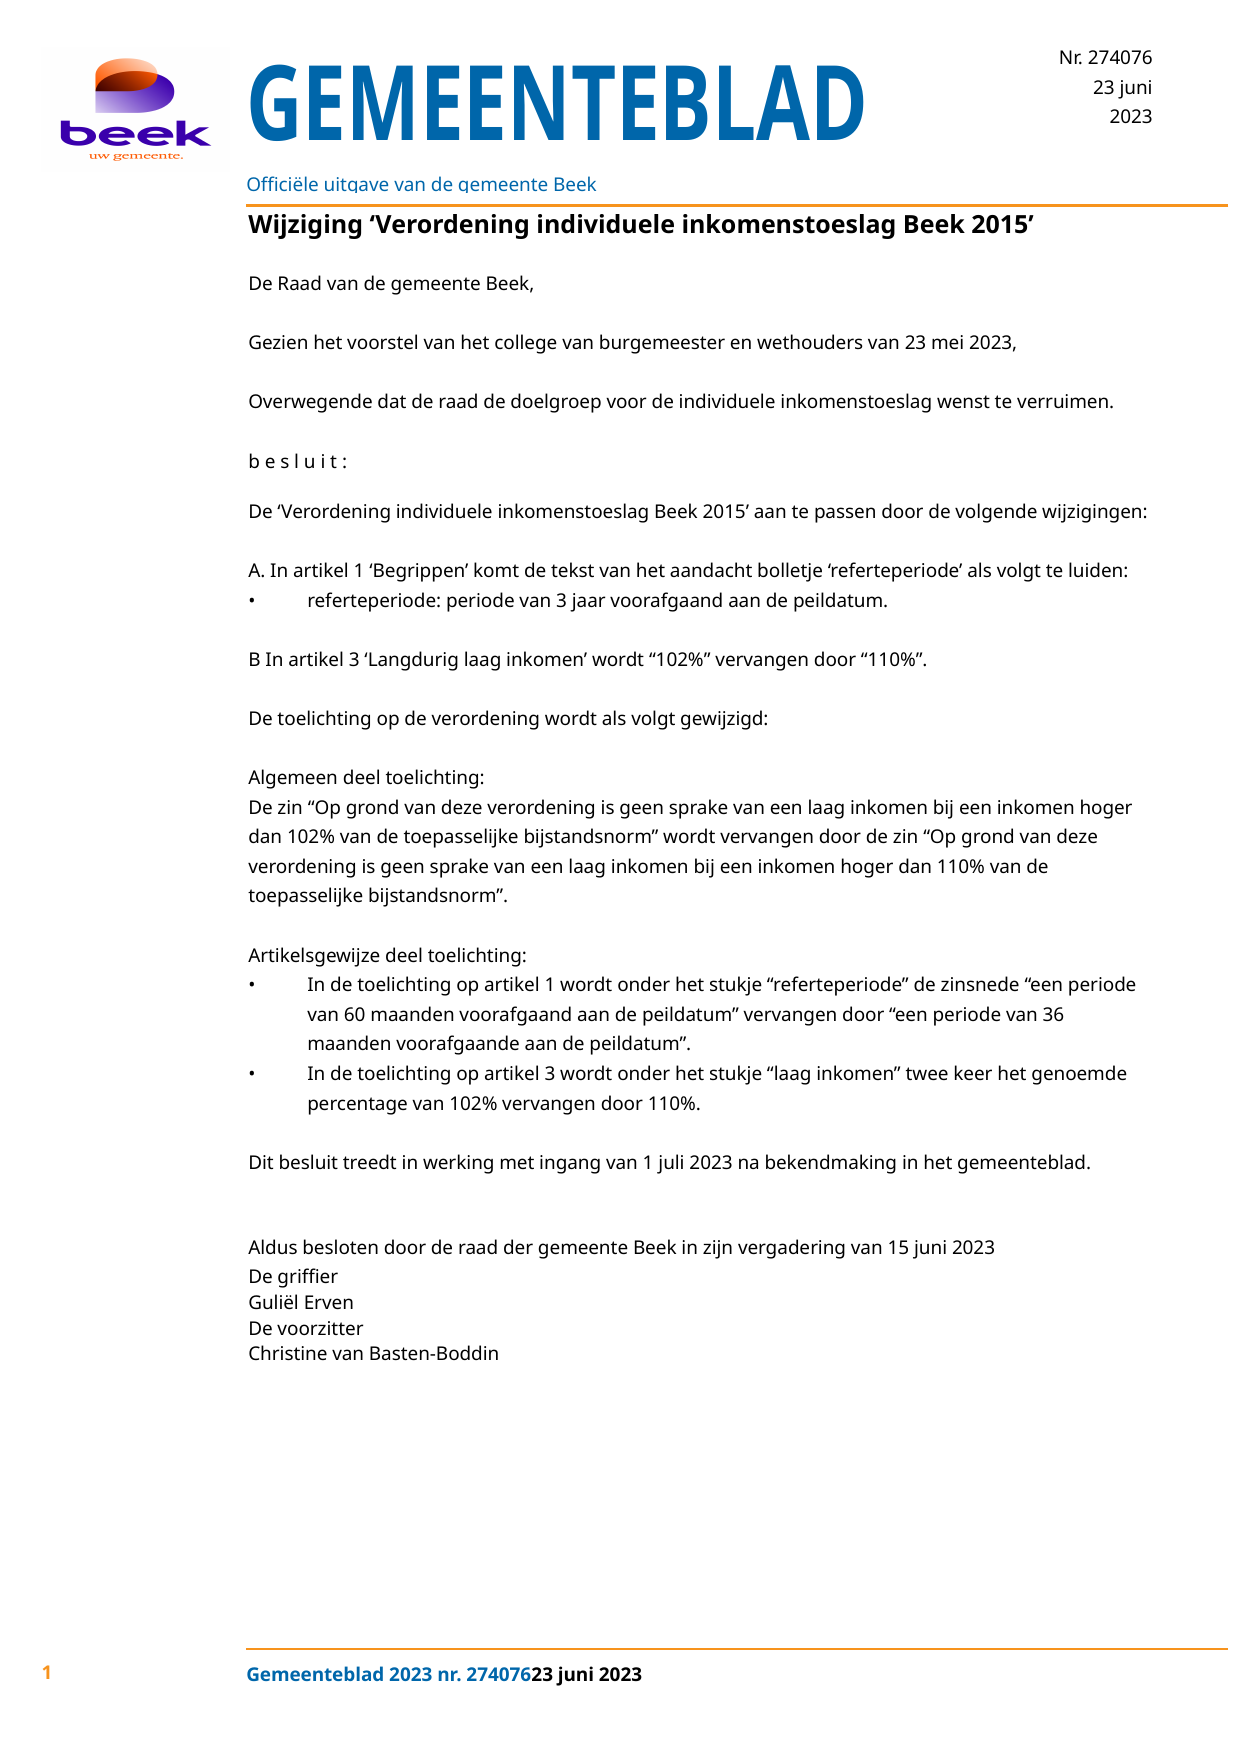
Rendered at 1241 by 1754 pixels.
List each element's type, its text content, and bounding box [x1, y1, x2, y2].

text Overwegende dat de raad de doelgroep voor de individuele inkomenstoeslag wenst te verruimen. [248, 389, 1152, 414]
text Algemeen deel toelichting: [248, 764, 1152, 790]
text De zin “Op grond van deze verordening is geen sprake van een laag inkomen bij een inkomen hoger dan 102% van de toepasselijke bijstandsnorm” wordt vervangen door de zin “Op grond van deze verordening is geen sprake van een laag inkomen bij een inkomen hoger dan 110% van de toepasselijke bijstandsnorm”. [248, 794, 1152, 908]
text Artikelsgewijze deel toelichting: [248, 942, 1152, 968]
text De ‘Verordening individuele inkomenstoeslag Beek 2015’ aan te passen door de volgende wijzigingen: [248, 498, 1152, 524]
text A. In artikel 1 ‘Begrippen’ komt de tekst van het aandacht bolletje ‘referteperiode’ als volgt te luiden: [248, 557, 1152, 583]
list In de toelichting op artikel 1 wordt onder het stukje “referteperiode” de zinsnede “een periode van 60 maanden voorafgaand aan de peildatum” vervangen door “een periode van 36 maanden voorafgaande aan de peildatum”. [248, 971, 1152, 1056]
text b e s l u i t : [248, 448, 1152, 473]
text Aldus besloten door de raad der gemeente Beek in zijn vergadering van 15 juni 2023 [248, 1234, 1152, 1259]
text Christine van Basten-Boddin [248, 1341, 1152, 1366]
text Guliël Erven [248, 1289, 1152, 1315]
picture [41, 47, 231, 172]
text Dit besluit treedt in werking met ingang van 1 juli 2023 na bekendmaking in het gemeenteblad. [248, 1149, 1152, 1175]
text Gezien het voorstel van het college van burgemeester en wethouders van 23 mei 2023, [248, 329, 1152, 355]
text Wijziging ‘Verordening individuele inkomenstoeslag Beek 2015’ [248, 207, 1152, 241]
text De voorzitter [248, 1315, 1152, 1341]
text De Raad van de gemeente Beek, [248, 270, 1152, 296]
list In de toelichting op artikel 3 wordt onder het stukje “laag inkomen” twee keer het genoemde percentage van 102% vervangen door 110%. [248, 1060, 1152, 1116]
text De griffier [248, 1263, 1152, 1289]
list referteperiode: periode van 3 jaar voorafgaand aan de peildatum. [248, 587, 1152, 613]
text De toelichting op de verordening wordt als volgt gewijzigd: [248, 705, 1152, 731]
text B In artikel 3 ‘Langdurig laag inkomen’ wordt “102%” vervangen door “110%”. [248, 646, 1152, 672]
